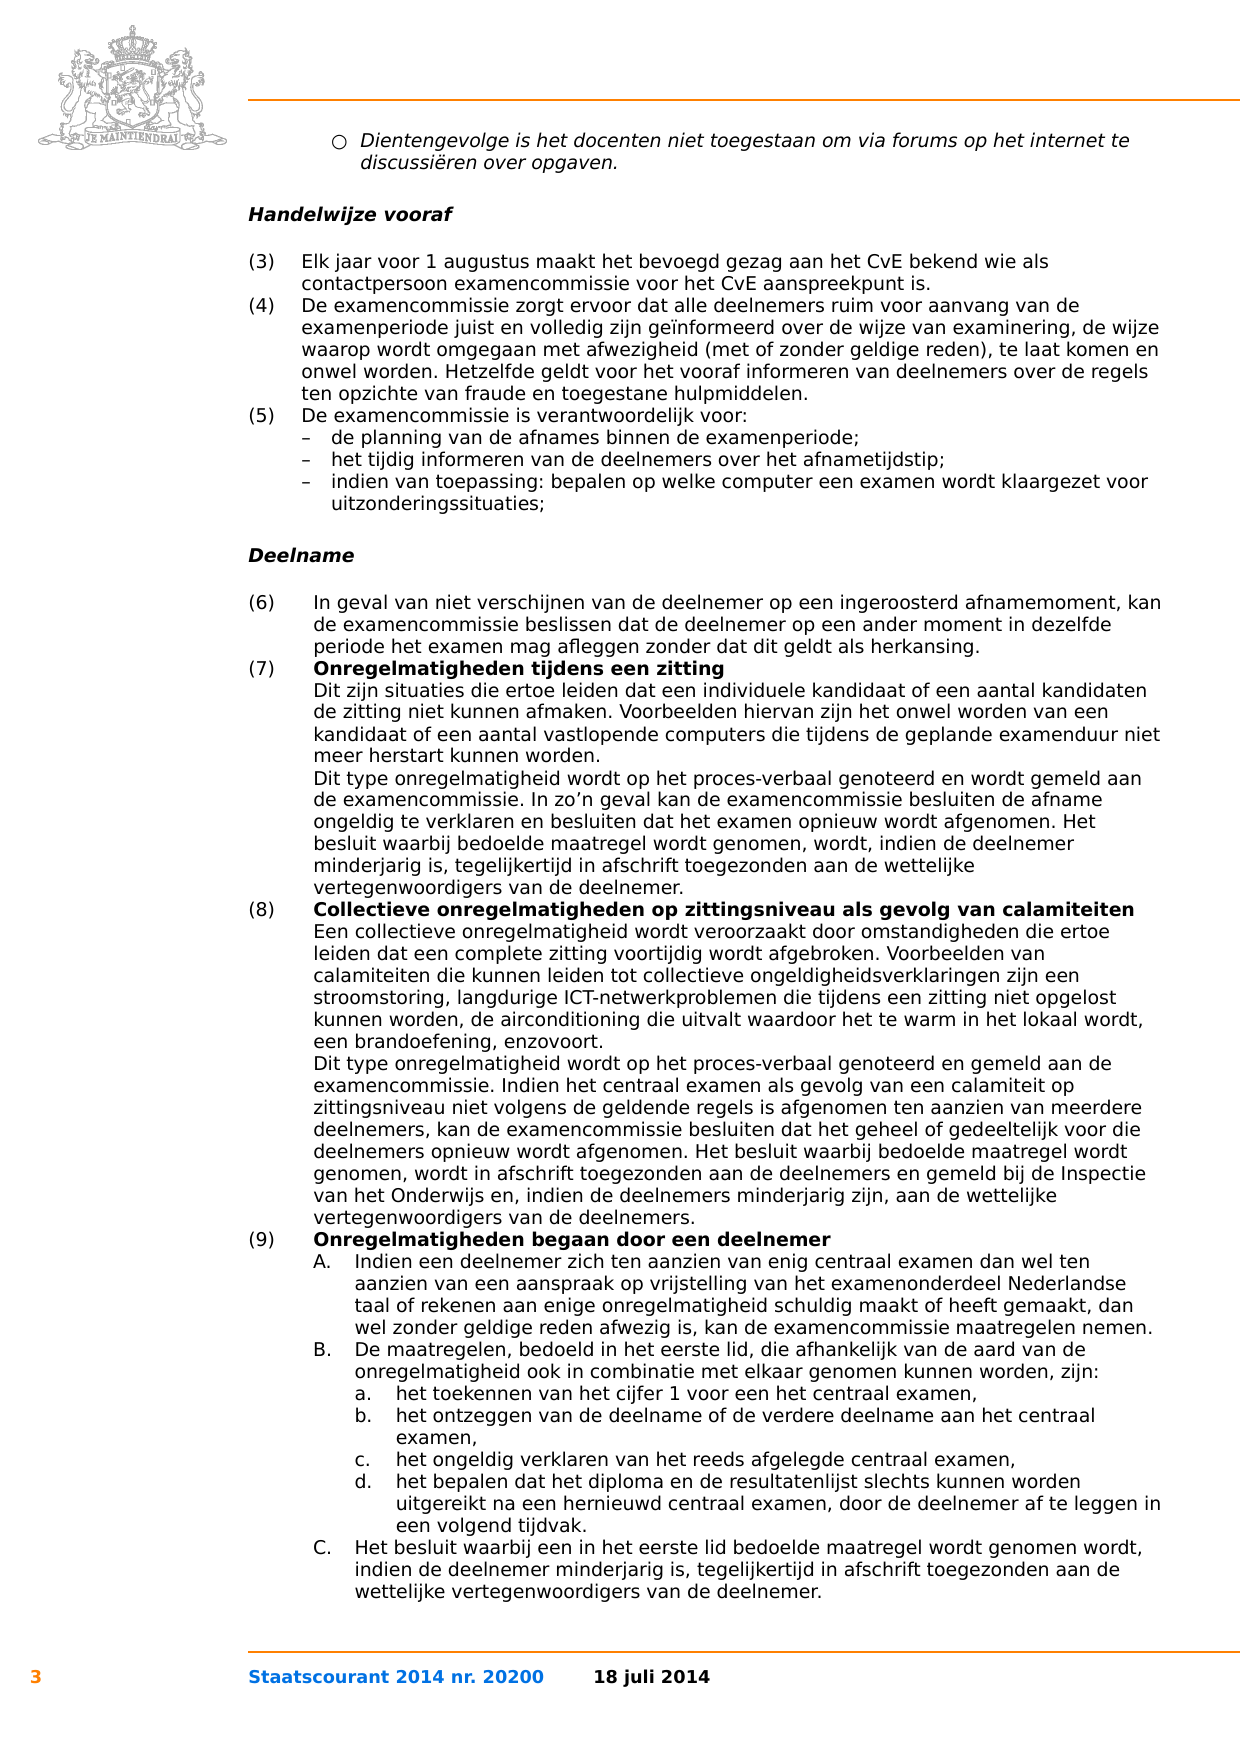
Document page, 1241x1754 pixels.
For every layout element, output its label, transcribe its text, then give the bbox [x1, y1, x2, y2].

text A. Indien een deelnemer zich ten aanzien van enig centraal examen dan wel ten aanzien van een aanspraak op vrijstelling van het examenonderdeel Nederlandse taal of rekenen aan enige onregelmatigheid schuldig maakt of heeft gemaakt, dan wel zonder geldige reden afwezig is, kan de examencommissie maatregelen nemen. [313, 1251, 1163, 1339]
text a. het toekennen van het cijfer 1 voor een het centraal examen, [354, 1383, 1163, 1405]
text (8) Collectieve onregelmatigheden op zittingsniveau als gevolg van calamiteiten [248, 899, 1163, 921]
text (9) Onregelmatigheden begaan door een deelnemer [248, 1229, 1163, 1251]
text – het tijdig informeren van de deelnemers over het afnametijdstip; [301, 449, 1163, 471]
text C. Het besluit waarbij een in het eerste lid bedoelde maatregel wordt genomen wordt, indien de deelnemer minderjarig is, tegelijkertijd in afschrift toegezonden aan de wettelijke vertegenwoordigers van de deelnemer. [313, 1537, 1163, 1603]
text (5) De examencommissie is verantwoordelijk voor: [248, 405, 1163, 427]
text – indien van toepassing: bepalen op welke computer een examen wordt klaargezet voor uitzonderingssituaties; [301, 471, 1163, 514]
text d. het bepalen dat het diploma en de resultatenlijst slechts kunnen worden uitgereikt na een hernieuwd centraal examen, door de deelnemer af te leggen in een volgend tijdvak. [354, 1471, 1163, 1537]
text Een collectieve onregelmatigheid wordt veroorzaakt door omstandigheden die ertoe leiden dat een complete zitting voortijdig wordt afgebroken. Voorbeelden van calamiteiten die kunnen leiden tot collectieve ongeldigheidsverklaringen zijn een stroomstoring, langdurige ICT-netwerkproblemen die tijdens een zitting niet opgelost kunnen worden, de airconditioning die uitvalt waardoor het te warm in het lokaal wordt, een brandoefening, enzovoort. [313, 921, 1163, 1053]
text (7) Onregelmatigheden tijdens een zitting [248, 657, 1163, 679]
text b. het ontzeggen van de deelname of de verdere deelname aan het centraal examen, [354, 1405, 1163, 1449]
subtitle Handelwijze vooraf [248, 204, 1163, 226]
text Dit zijn situaties die ertoe leiden dat een individuele kandidaat of een aantal kandidaten de zitting niet kunnen afmaken. Voorbeelden hiervan zijn het onwel worden van een kandidaat of een aantal vastlopende computers die tijdens de geplande examenduur niet meer herstart kunnen worden. [313, 679, 1163, 767]
text (4) De examencommissie zorgt ervoor dat alle deelnemers ruim voor aanvang van de examenperiode juist en volledig zijn geïnformeerd over de wijze van examinering, de wijze waarop wordt omgegaan met afwezigheid (met of zonder geldige reden), te laat komen en onwel worden. Hetzelfde geldt voor het vooraf informeren van deelnemers over de regels ten opzichte van fraude en toegestane hulpmiddelen. [248, 295, 1163, 405]
text Dit type onregelmatigheid wordt op het proces-verbaal genoteerd en wordt gemeld aan de examencommissie. In zo’n geval kan de examencommissie besluiten de afname ongeldig te verklaren en besluiten dat het examen opnieuw wordt afgenomen. Het besluit waarbij bedoelde maatregel wordt genomen, wordt, indien de deelnemer minderjarig is, tegelijkertijd in afschrift toegezonden aan de wettelijke vertegenwoordigers van de deelnemer. [313, 767, 1163, 899]
text Dit type onregelmatigheid wordt op het proces-verbaal genoteerd en gemeld aan de examencommissie. Indien het centraal examen als gevolg van een calamiteit op zittingsniveau niet volgens de geldende regels is afgenomen ten aanzien van meerdere deelnemers, kan de examencommissie besluiten dat het geheel of gedeeltelijk voor die deelnemers opnieuw wordt afgenomen. Het besluit waarbij bedoelde maatregel wordt genomen, wordt in afschrift toegezonden aan de deelnemers en gemeld bij de Inspectie van het Onderwijs en, indien de deelnemers minderjarig zijn, aan de wettelijke vertegenwoordigers van de deelnemers. [313, 1053, 1163, 1229]
picture [38, 25, 227, 150]
subtitle Deelname [248, 544, 1163, 567]
text B. De maatregelen, bedoeld in het eerste lid, die afhankelijk van de aard van de onregelmatigheid ook in combinatie met elkaar genomen kunnen worden, zijn: [313, 1339, 1163, 1383]
text – de planning van de afnames binnen de examenperiode; [301, 427, 1163, 449]
text (3) Elk jaar voor 1 augustus maakt het bevoegd gezag aan het CvE bekend wie als contactpersoon examencommissie voor het CvE aanspreekpunt is. [248, 251, 1163, 295]
text ○ Dientengevolge is het docenten niet toegestaan om via forums op het internet te discussiëren over opgaven. [331, 130, 1163, 174]
text (6) In geval van niet verschijnen van de deelnemer op een ingeroosterd afnamemoment, kan de examencommissie beslissen dat de deelnemer op een ander moment in dezelfde periode het examen mag afleggen zonder dat dit geldt als herkansing. [248, 592, 1163, 657]
text c. het ongeldig verklaren van het reeds afgelegde centraal examen, [354, 1449, 1163, 1471]
